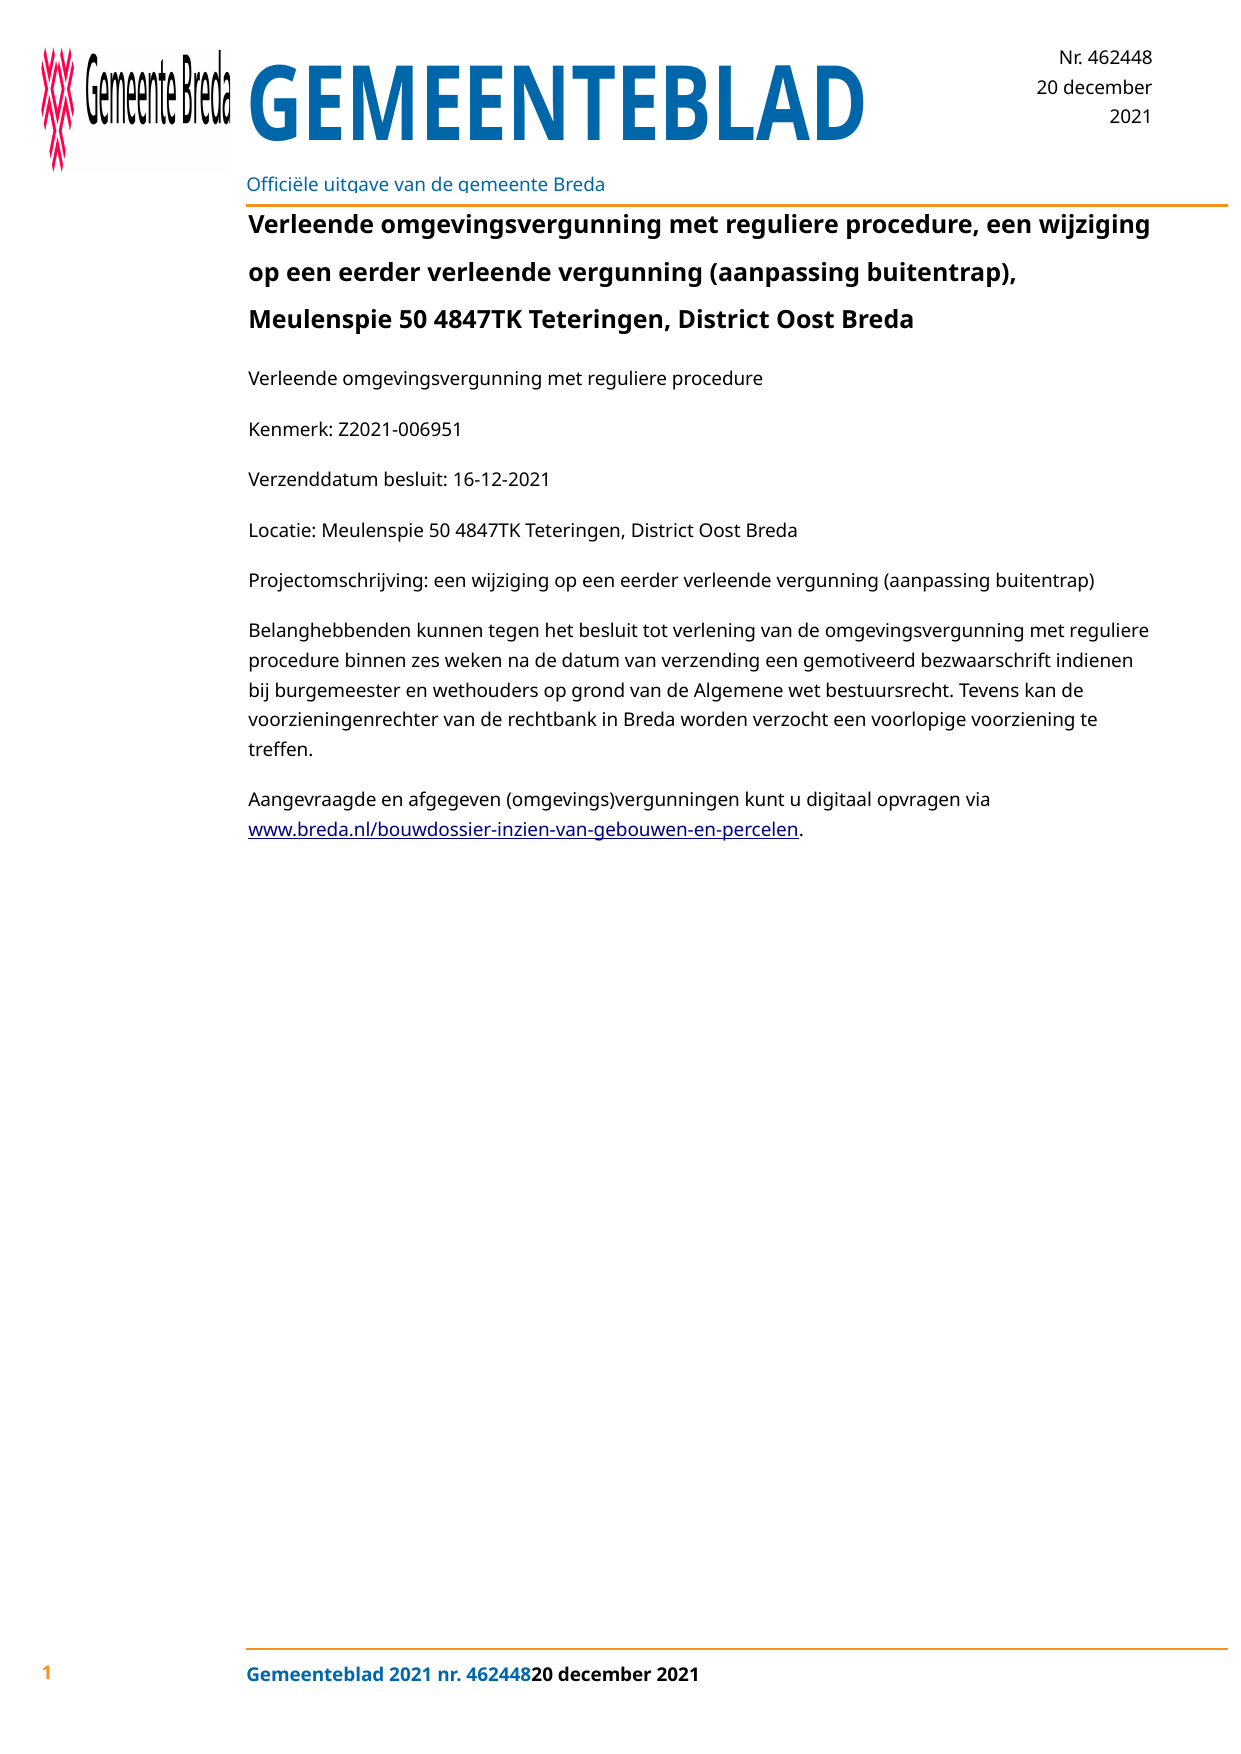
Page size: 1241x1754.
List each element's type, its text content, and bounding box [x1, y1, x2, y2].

text Verleende omgevingsvergunning met reguliere procedure, een wijziging op een eerder verleende vergunning (aanpassing buitentrap), Meulenspie 50 4847TK Teteringen, District Oost Breda [248, 207, 1152, 336]
text Verzenddatum besluit: 16-12-2021 [248, 466, 1152, 492]
text Locatie: Meulenspie 50 4847TK Teteringen, District Oost Breda [248, 517, 1152, 542]
text Projectomschrijving: een wijziging op een eerder verleende vergunning (aanpassing buitentrap) [248, 567, 1152, 593]
text Kenmerk: Z2021-006951 [248, 416, 1152, 442]
text Verleende omgevingsvergunning met reguliere procedure [248, 366, 1152, 391]
picture [41, 47, 231, 172]
text Belanghebbenden kunnen tegen het besluit tot verlening van de omgevingsvergunning met reguliere procedure binnen zes weken na de datum van verzending een gemotiveerd bezwaarschrift indienen bij burgemeester en wethouders op grond van de Algemene wet bestuursrecht. Tevens kan de voorzieningenrechter van de rechtbank in Breda worden verzocht een voorlopige voorziening te treffen. [248, 618, 1152, 762]
text Aangevraagde en afgegeven (omgevings)vergunningen kunt u digitaal opvragen via www.breda.nl/bouwdossier-inzien-van-gebouwen-en-percelen. [248, 786, 1152, 842]
